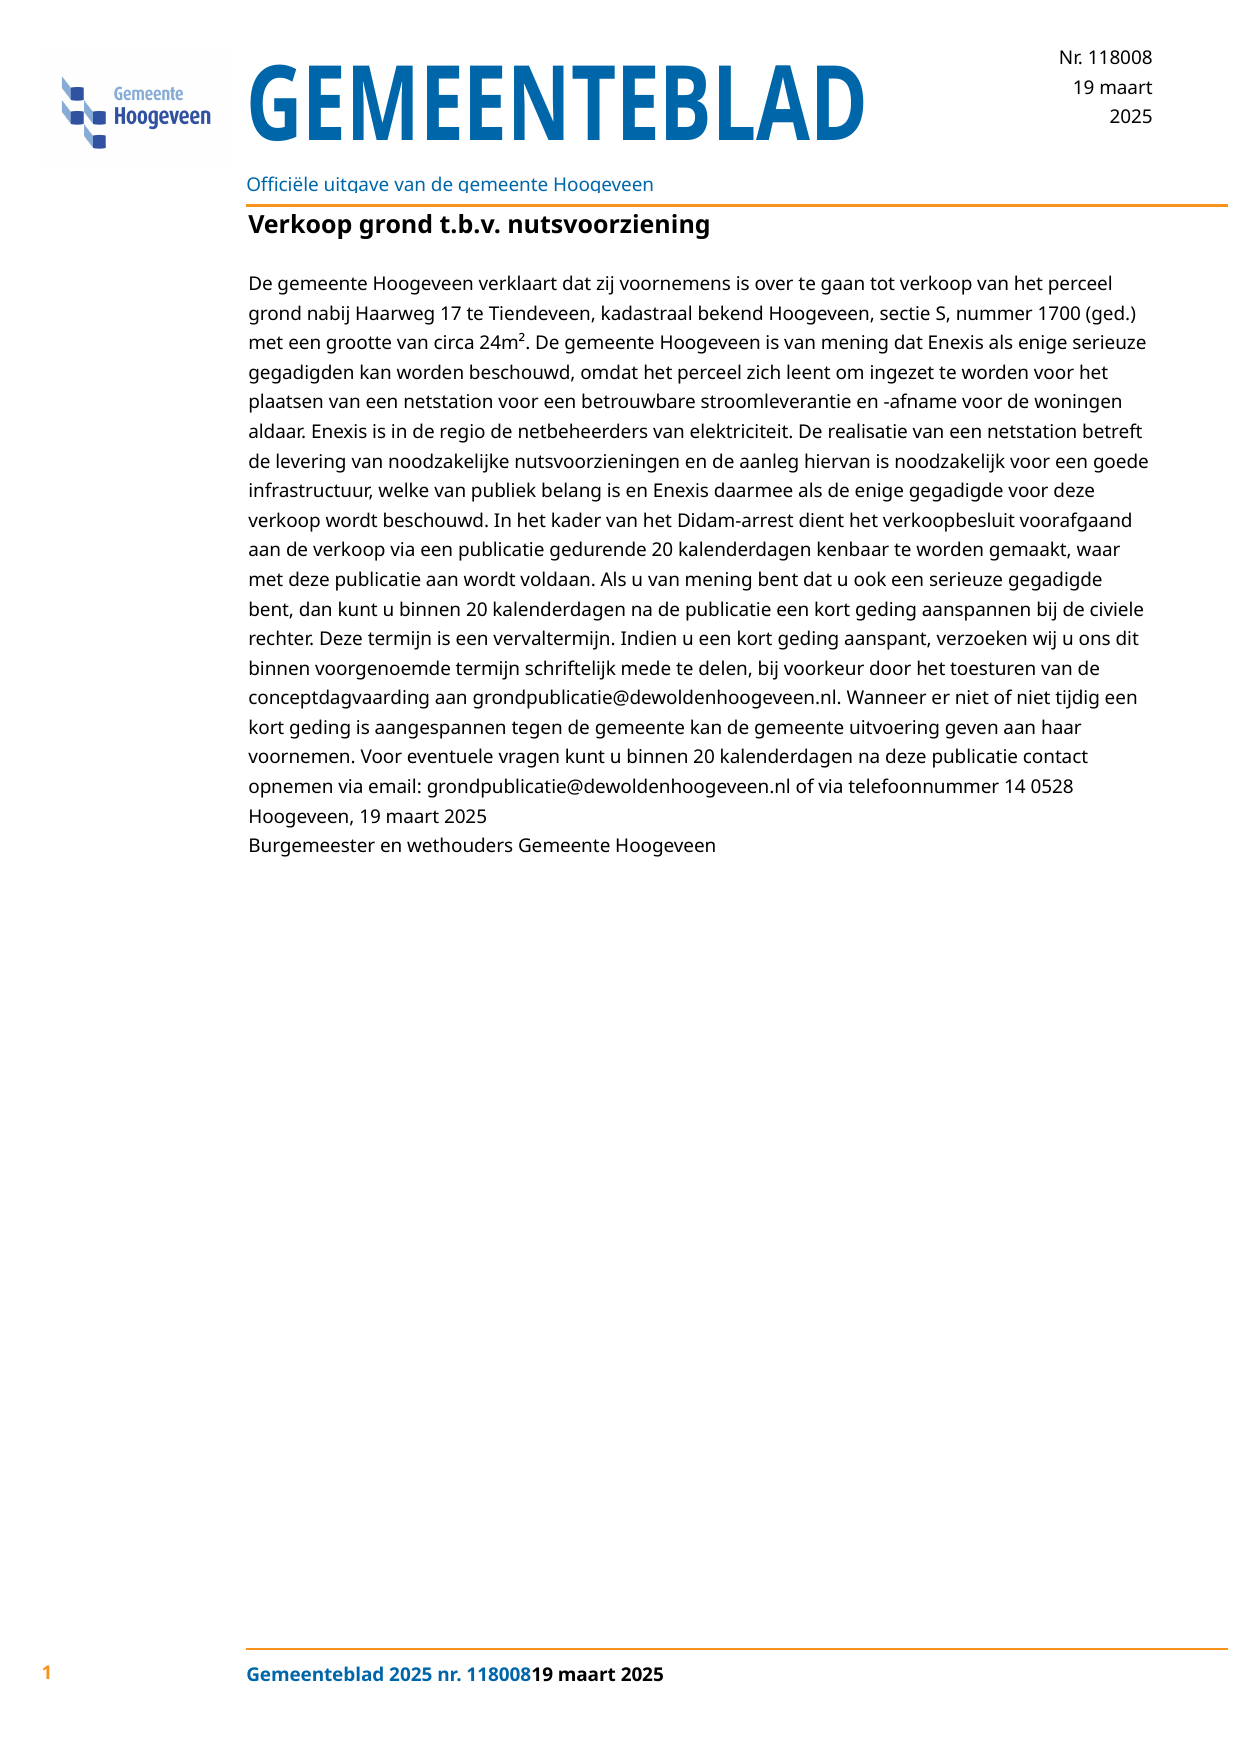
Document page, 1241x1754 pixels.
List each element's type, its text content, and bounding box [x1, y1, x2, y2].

text Hoogeveen, 19 maart 2025 [248, 803, 1152, 828]
text Verkoop grond t.b.v. nutsvoorziening [248, 207, 1152, 241]
picture [41, 47, 231, 172]
text Burgemeester en wethouders Gemeente Hoogeveen [248, 832, 1152, 858]
text De gemeente Hoogeveen verklaart dat zij voornemens is over te gaan tot verkoop van het perceel grond nabij Haarweg 17 te Tiendeveen, kadastraal bekend Hoogeveen, sectie S, nummer 1700 (ged.) met een grootte van circa 24m². De gemeente Hoogeveen is van mening dat Enexis als enige serieuze gegadigden kan worden beschouwd, omdat het perceel zich leent om ingezet te worden voor het plaatsen van een netstation voor een betrouwbare stroomleverantie en -afname voor de woningen aldaar. Enexis is in de regio de netbeheerders van elektriciteit. De realisatie van een netstation betreft de levering van noodzakelijke nutsvoorzieningen en de aanleg hiervan is noodzakelijk voor een goede infrastructuur, welke van publiek belang is en Enexis daarmee als de enige gegadigde voor deze verkoop wordt beschouwd. In het kader van het Didam-arrest dient het verkoopbesluit voorafgaand aan de verkoop via een publicatie gedurende 20 kalenderdagen kenbaar te worden gemaakt, waar met deze publicatie aan wordt voldaan. Als u van mening bent dat u ook een serieuze gegadigde bent, dan kunt u binnen 20 kalenderdagen na de publicatie een kort geding aanspannen bij de civiele rechter. Deze termijn is een vervaltermijn. Indien u een kort geding aanspant, verzoeken wij u ons dit binnen voorgenoemde termijn schriftelijk mede te delen, bij voorkeur door het toesturen van de conceptdagvaarding aan grondpublicatie@dewoldenhoogeveen.nl. Wanneer er niet of niet tijdig een kort geding is aangespannen tegen de gemeente kan de gemeente uitvoering geven aan haar voornemen. Voor eventuele vragen kunt u binnen 20 kalenderdagen na deze publicatie contact opnemen via email: grondpublicatie@dewoldenhoogeveen.nl of via telefoonnummer 14 0528 [248, 270, 1152, 799]
